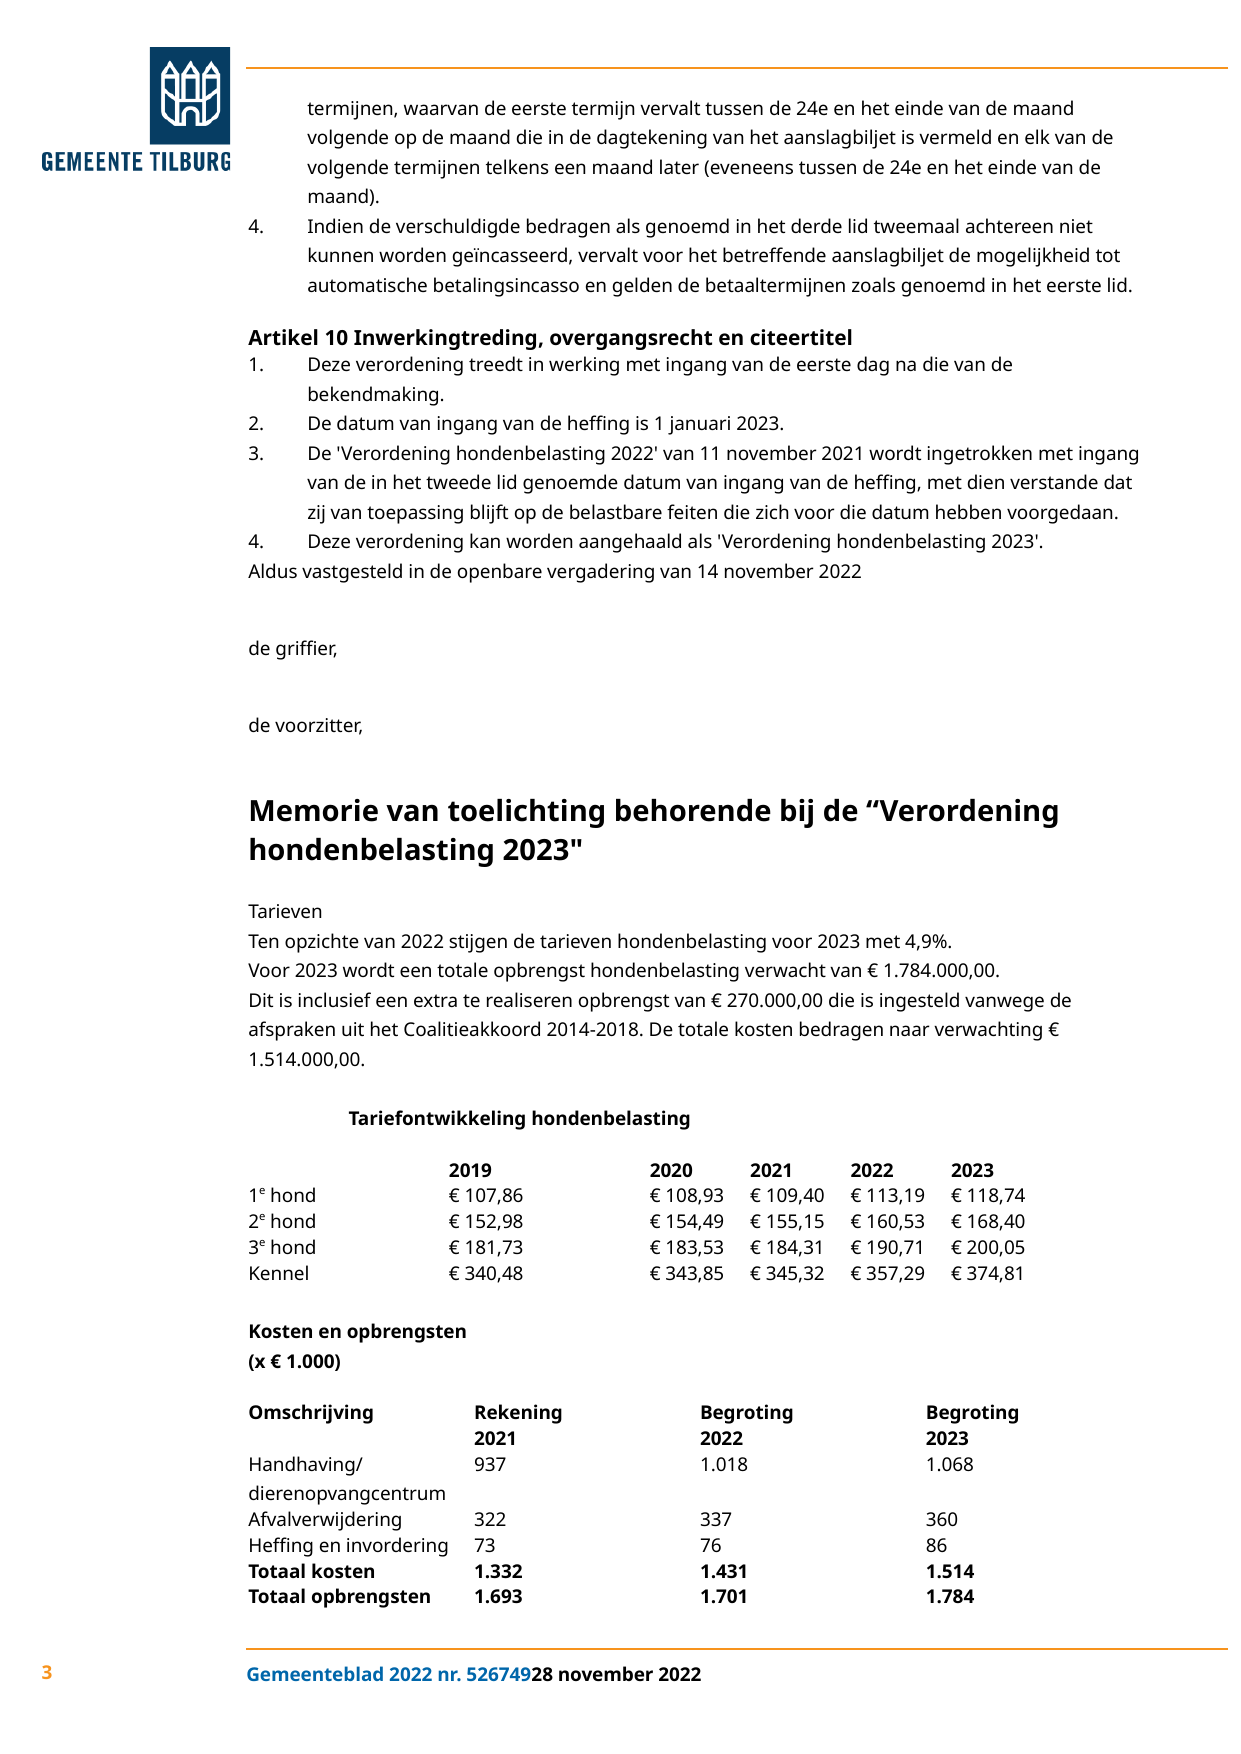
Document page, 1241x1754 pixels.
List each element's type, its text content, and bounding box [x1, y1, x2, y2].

table_cell 2019 [449, 1157, 649, 1183]
table_cell € 108,93 [650, 1183, 750, 1208]
table_cell [248, 1131, 449, 1157]
table_cell Begroting [700, 1400, 926, 1425]
table_cell € 168,40 [951, 1209, 1152, 1234]
table_cell € 343,85 [650, 1260, 750, 1286]
table_cell 322 [474, 1506, 700, 1532]
table_header [248, 1106, 348, 1131]
table_cell [700, 1374, 926, 1399]
table_cell € 113,19 [850, 1183, 951, 1208]
table_cell Handhaving/dierenopvangcentrum [248, 1451, 474, 1506]
table_cell [248, 1374, 474, 1399]
table_cell Omschrijving [248, 1400, 474, 1425]
table_cell 76 [700, 1532, 926, 1558]
text Voor 2023 wordt een totale opbrengst hondenbelasting verwacht van € 1.784.000,00. [248, 957, 1152, 983]
picture [41, 47, 231, 172]
table_cell 1.068 [926, 1451, 1152, 1506]
table_cell 1e hond [248, 1183, 449, 1208]
table_cell € 181,73 [449, 1234, 649, 1260]
table_cell € 160,53 [850, 1209, 951, 1234]
text Tarieven [248, 898, 1152, 924]
table_cell Begroting [926, 1400, 1152, 1425]
table_cell Heffing en invordering [248, 1532, 474, 1558]
table_cell € 155,15 [750, 1209, 850, 1234]
table_header [700, 1319, 926, 1374]
list De datum van ingang van de heffing is 1 januari 2023. [248, 410, 1152, 436]
table_cell 3e hond [248, 1234, 449, 1260]
table_cell € 200,05 [951, 1234, 1152, 1260]
table_cell [750, 1131, 850, 1157]
table_cell € 118,74 [951, 1183, 1152, 1208]
table_cell € 152,98 [449, 1209, 649, 1234]
table_header [474, 1319, 700, 1374]
table_cell € 190,71 [850, 1234, 951, 1260]
list Indien de verschuldigde bedragen als genoemd in het derde lid tweemaal achtereen niet kunnen worden geïncasseerd, vervalt voor het betreffende aanslagbiljet de mogelijkheid tot automatische betalingsincasso en gelden de betaaltermijnen zoals genoemd in het eerste lid. [248, 213, 1152, 298]
text Dit is inclusief een extra te realiseren opbrengst van € 270.000,00 die is ingesteld vanwege de afspraken uit het Coalitieakkoord 2014-2018. De totale kosten bedragen naar verwachting € 1.514.000,00. [248, 987, 1152, 1072]
table_cell 1.693 [474, 1584, 700, 1609]
table_cell 86 [926, 1532, 1152, 1558]
table_cell [549, 1131, 750, 1157]
table_cell € 184,31 [750, 1234, 850, 1260]
list termijnen, waarvan de eerste termijn vervalt tussen de 24e en het einde van de maand volgende op de maand die in de dagtekening van het aanslagbiljet is vermeld en elk van de volgende termijnen telkens een maand later (eveneens tussen de 24e en het einde van de maand). [248, 95, 1152, 209]
table_cell 1.701 [700, 1584, 926, 1609]
table_cell € 154,49 [650, 1209, 750, 1234]
table_cell [474, 1374, 700, 1399]
table_cell Kennel [248, 1260, 449, 1286]
table_header [926, 1319, 1152, 1374]
table_cell € 374,81 [951, 1260, 1152, 1286]
table_cell € 107,86 [449, 1183, 649, 1208]
table_cell 937 [474, 1451, 700, 1506]
table_cell 2021 [474, 1425, 700, 1451]
table_cell [449, 1131, 549, 1157]
table_cell [248, 1157, 449, 1183]
table_cell 1.514 [926, 1558, 1152, 1583]
text Artikel 10 Inwerkingtreding, overgangsrecht en citeertitel [248, 323, 1152, 351]
table_cell 1.784 [926, 1584, 1152, 1609]
table_cell 1.332 [474, 1558, 700, 1583]
table_cell 337 [700, 1506, 926, 1532]
table_cell Afvalverwijdering [248, 1506, 474, 1532]
table_cell 1.018 [700, 1451, 926, 1506]
table_cell 2021 [750, 1157, 850, 1183]
table_cell Totaal opbrengsten [248, 1584, 474, 1609]
table_cell Rekening [474, 1400, 700, 1425]
table_cell [850, 1131, 951, 1157]
list De 'Verordening hondenbelasting 2022' van 11 november 2021 wordt ingetrokken met ingang van de in het tweede lid genoemde datum van ingang van de heffing, met dien verstande dat zij van toepassing blijft op de belastbare feiten die zich voor die datum hebben voorgedaan. [248, 440, 1152, 525]
text Memorie van toelichting behorende bij de “Verordening hondenbelasting 2023" [248, 790, 1152, 869]
table_cell 1.431 [700, 1558, 926, 1583]
table_cell Totaal kosten [248, 1558, 474, 1583]
table_cell € 340,48 [449, 1260, 649, 1286]
table_cell € 357,29 [850, 1260, 951, 1286]
table_cell 73 [474, 1532, 700, 1558]
table_cell [248, 1425, 474, 1451]
table_cell 360 [926, 1506, 1152, 1532]
text Ten opzichte van 2022 stijgen de tarieven hondenbelasting voor 2023 met 4,9%. [248, 928, 1152, 954]
text de griffier, [248, 635, 1152, 661]
table_cell 2022 [850, 1157, 951, 1183]
table_cell 2022 [700, 1425, 926, 1451]
table_cell 2e hond [248, 1209, 449, 1234]
table_header Tariefontwikkeling hondenbelasting [348, 1106, 1051, 1131]
table_cell [951, 1131, 1051, 1157]
table_cell € 183,53 [650, 1234, 750, 1260]
table_header Kosten en opbrengsten (x € 1.000) [248, 1319, 474, 1374]
table_cell € 345,32 [750, 1260, 850, 1286]
table_cell [1051, 1131, 1152, 1157]
table_header [1051, 1106, 1152, 1131]
table_cell 2020 [650, 1157, 750, 1183]
list Deze verordening treedt in werking met ingang van de eerste dag na die van de bekendmaking. [248, 351, 1152, 406]
list Deze verordening kan worden aangehaald als 'Verordening hondenbelasting 2023'. [248, 529, 1152, 554]
text de voorzitter, [248, 713, 1152, 738]
table_cell 2023 [951, 1157, 1152, 1183]
text Aldus vastgesteld in de openbare vergadering van 14 november 2022 [248, 558, 1152, 584]
table_cell [926, 1374, 1152, 1399]
table_cell 2023 [926, 1425, 1152, 1451]
table_cell € 109,40 [750, 1183, 850, 1208]
